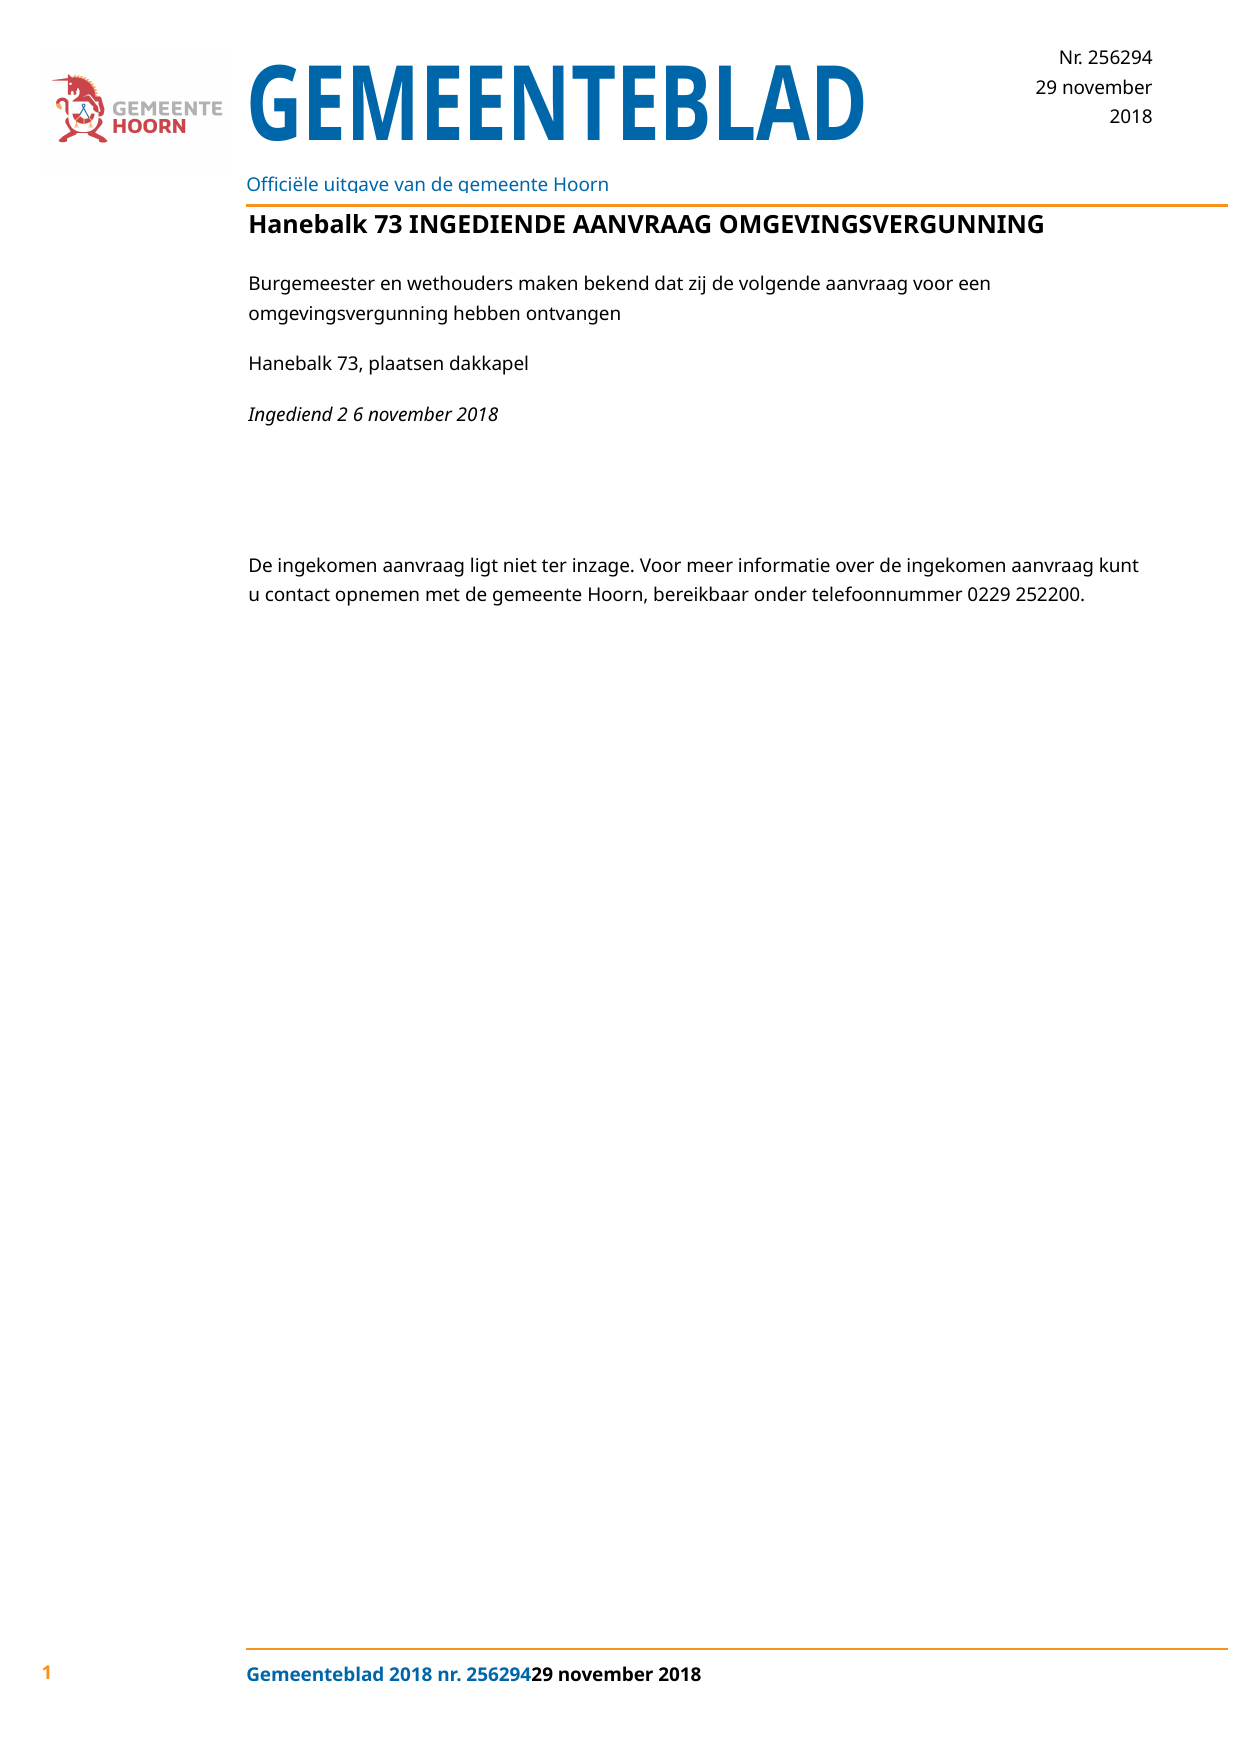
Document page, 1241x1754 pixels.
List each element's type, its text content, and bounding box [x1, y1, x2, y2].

text Hanebalk 73 INGEDIENDE AANVRAAG OMGEVINGSVERGUNNING [248, 207, 1152, 241]
picture [41, 47, 231, 172]
text Hanebalk 73, plaatsen dakkapel [248, 350, 1152, 376]
text De ingekomen aanvraag ligt niet ter inzage. Voor meer informatie over de ingekomen aanvraag kunt u contact opnemen met de gemeente Hoorn, bereikbaar onder telefoonnummer 0229 252200. [248, 552, 1152, 607]
text Burgemeester en wethouders maken bekend dat zij de volgende aanvraag voor een omgevingsvergunning hebben ontvangen [248, 270, 1152, 326]
text Ingediend 2 6 november 2018 [248, 401, 1152, 426]
